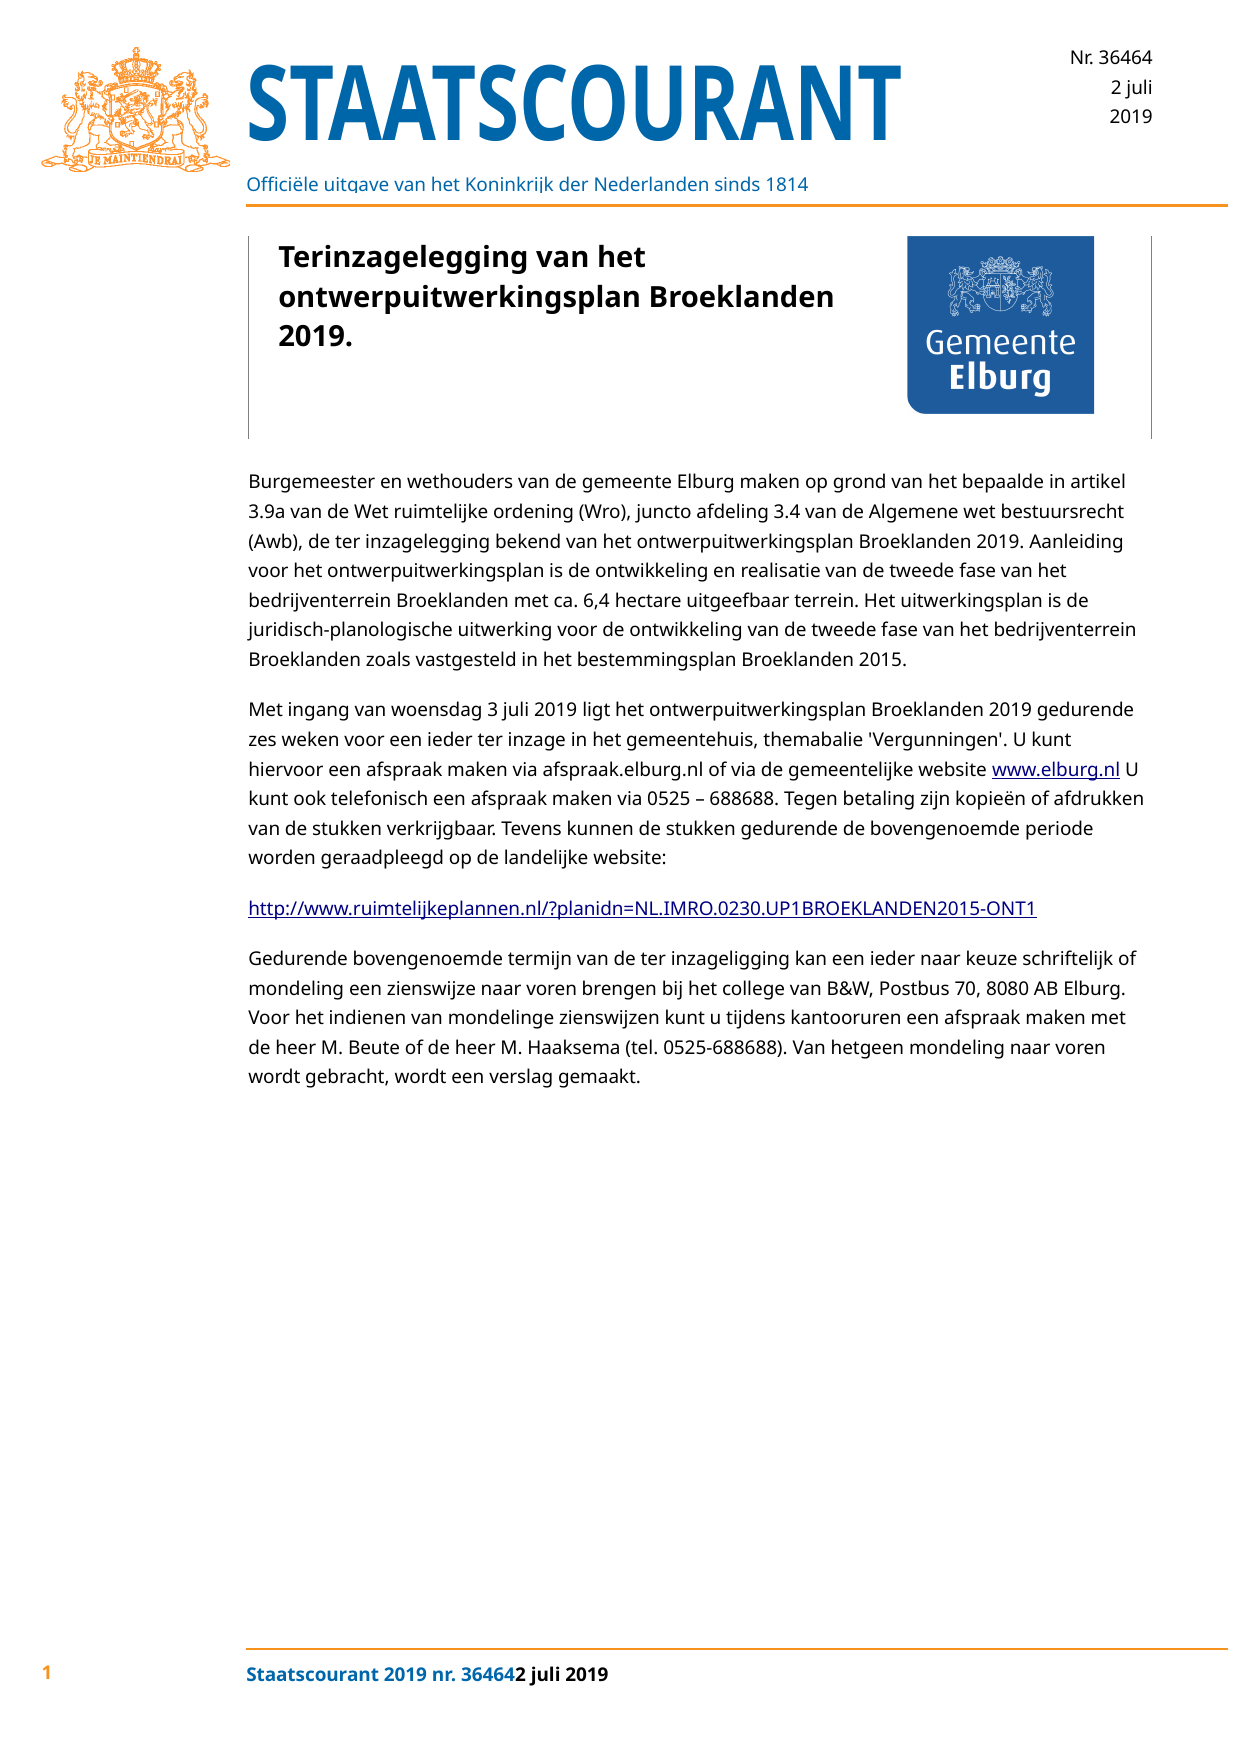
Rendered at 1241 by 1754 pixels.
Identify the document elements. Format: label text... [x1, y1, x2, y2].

text Burgemeester en wethouders van de gemeente Elburg maken op grond van het bepaalde in artikel 3.9a van de Wet ruimtelijke ordening (Wro), juncto afdeling 3.4 van de Algemene wet bestuursrecht (Awb), de ter inzagelegging bekend van het ontwerpuitwerkingsplan Broeklanden 2019. Aanleiding voor het ontwerpuitwerkingsplan is de ontwikkeling en realisatie van de tweede fase van het bedrijventerrein Broeklanden met ca. 6,4 hectare uitgeefbaar terrein. Het uitwerkingsplan is de juridisch-planologische uitwerking voor de ontwikkeling van de tweede fase van het bedrijventerrein Broeklanden zoals vastgesteld in het bestemmingsplan Broeklanden 2015. [248, 469, 1152, 672]
picture [907, 236, 1095, 414]
picture [41, 47, 231, 172]
table_header [1095, 236, 1151, 413]
text Gedurende bovengenoemde termijn van de ter inzageligging kan een ieder naar keuze schriftelijk of mondeling een zienswijze naar voren brengen bij het college van B&W, Postbus 70, 8080 AB Elburg. Voor het indienen van mondelinge zienswijzen kunt u tijdens kantooruren een afspraak maken met de heer M. Beute of de heer M. Haaksema (tel. 0525-688688). Van hetgeen mondeling naar voren wordt gebracht, wordt een verslag gemaakt. [248, 945, 1152, 1089]
text Met ingang van woensdag 3 juli 2019 ligt het ontwerpuitwerkingsplan Broeklanden 2019 gedurende zes weken voor een ieder ter inzage in het gemeentehuis, themabalie 'Vergunningen'. U kunt hiervoor een afspraak maken via afspraak.elburg.nl of via de gemeentelijke website www.elburg.nl U kunt ook telefonisch een afspraak maken via 0525 – 688688. Tegen betaling zijn kopieën of afdrukken van de stukken verkrijgbaar. Tevens kunnen de stukken gedurende de bovengenoemde periode worden geraadpleegd op de landelijke website: [248, 697, 1152, 870]
text http://www.ruimtelijkeplannen.nl/?planidn=NL.IMRO.0230.UP1BROEKLANDEN2015-ONT1 [248, 895, 1152, 921]
table_header Terinzagelegging van het ontwerpuitwerkingsplan Broeklanden 2019. [249, 236, 850, 439]
table_header [850, 236, 907, 413]
table_header [850, 414, 1151, 439]
